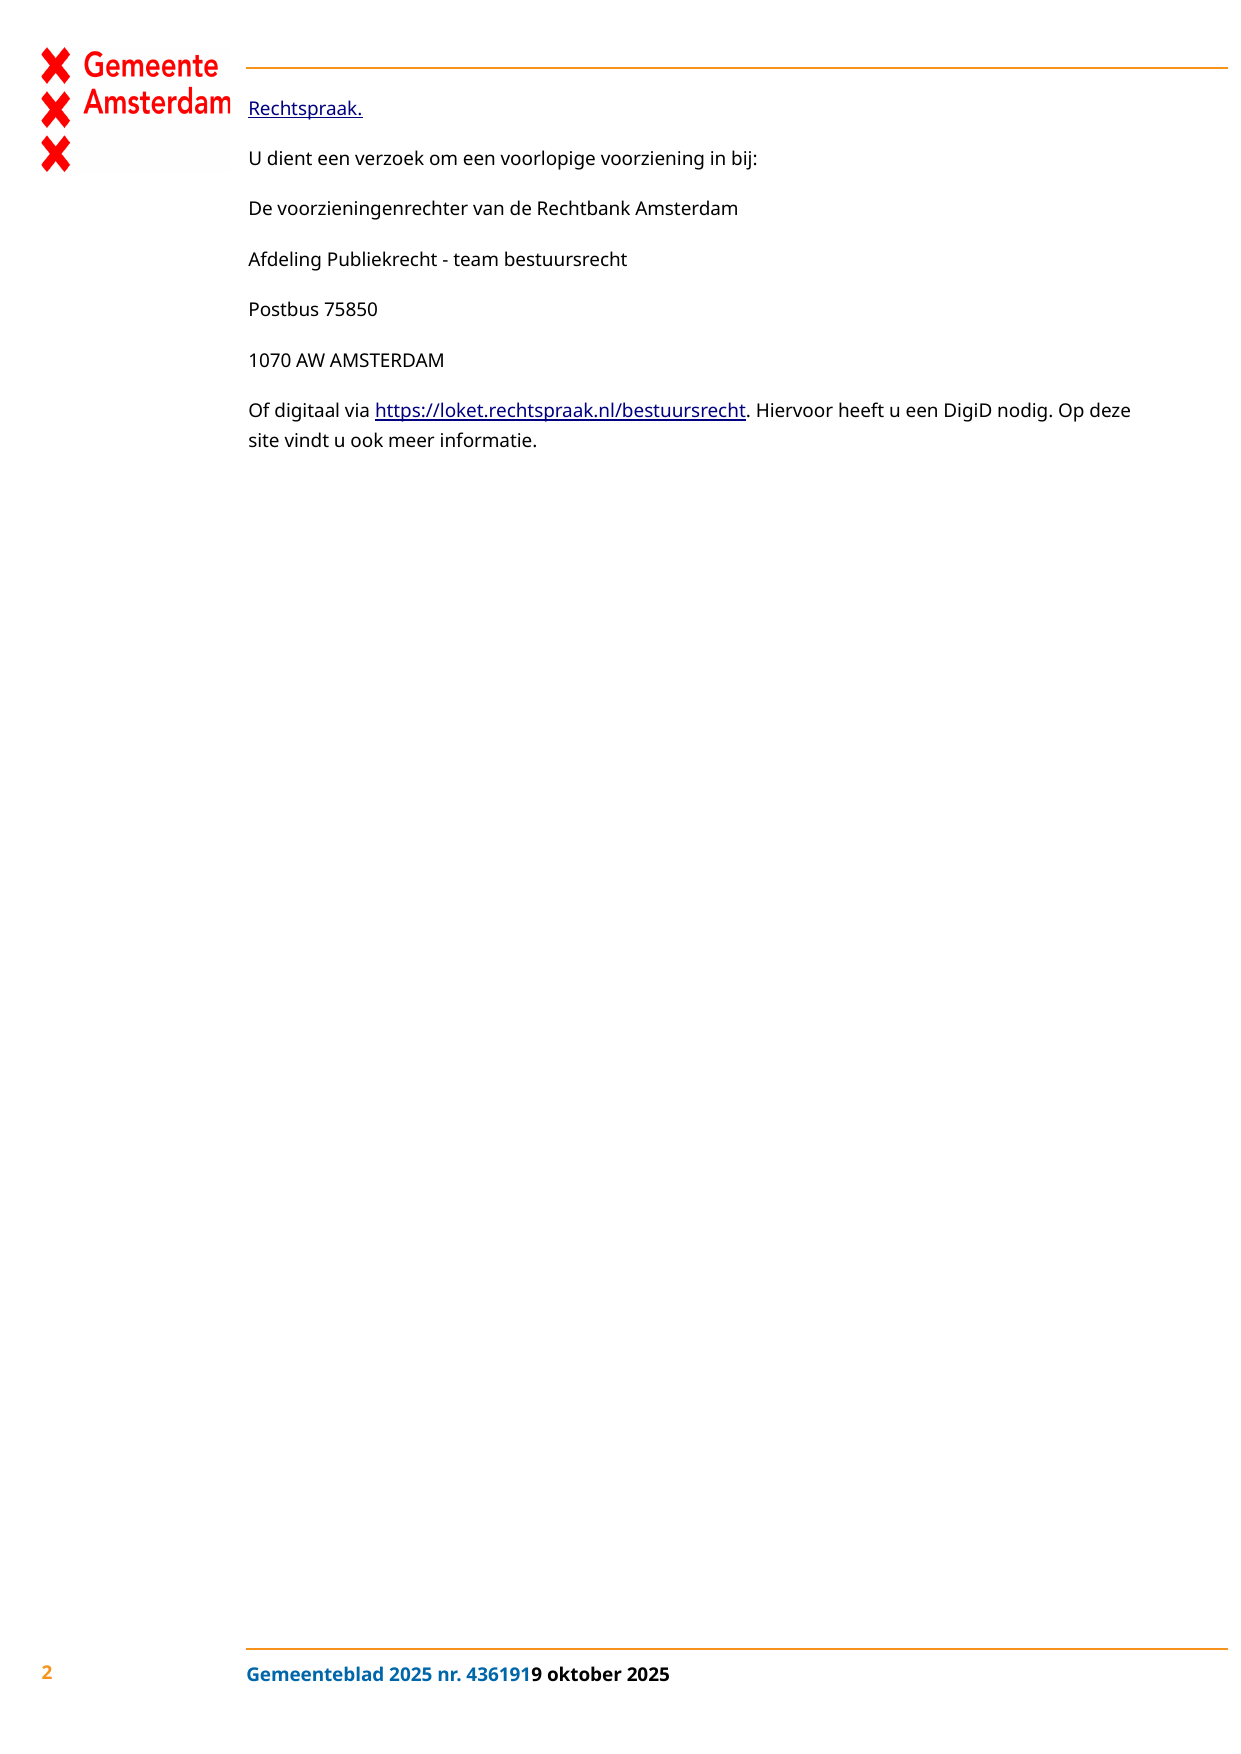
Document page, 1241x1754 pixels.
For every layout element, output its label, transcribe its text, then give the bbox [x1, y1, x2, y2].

text Of digitaal via https://loket.rechtspraak.nl/bestuursrecht. Hiervoor heeft u een DigiD nodig. Op deze site vindt u ook meer informatie. [248, 397, 1152, 453]
text 1070 AW AMSTERDAM [248, 347, 1152, 373]
text Postbus 75850 [248, 296, 1152, 322]
text De voorzieningenrechter van de Rechtbank Amsterdam [248, 196, 1152, 221]
picture [41, 47, 231, 172]
text U dient een verzoek om een voorlopige voorziening in bij: [248, 145, 1152, 171]
text Rechtspraak. [248, 95, 1152, 121]
text Afdeling Publiekrecht - team bestuursrecht [248, 246, 1152, 272]
